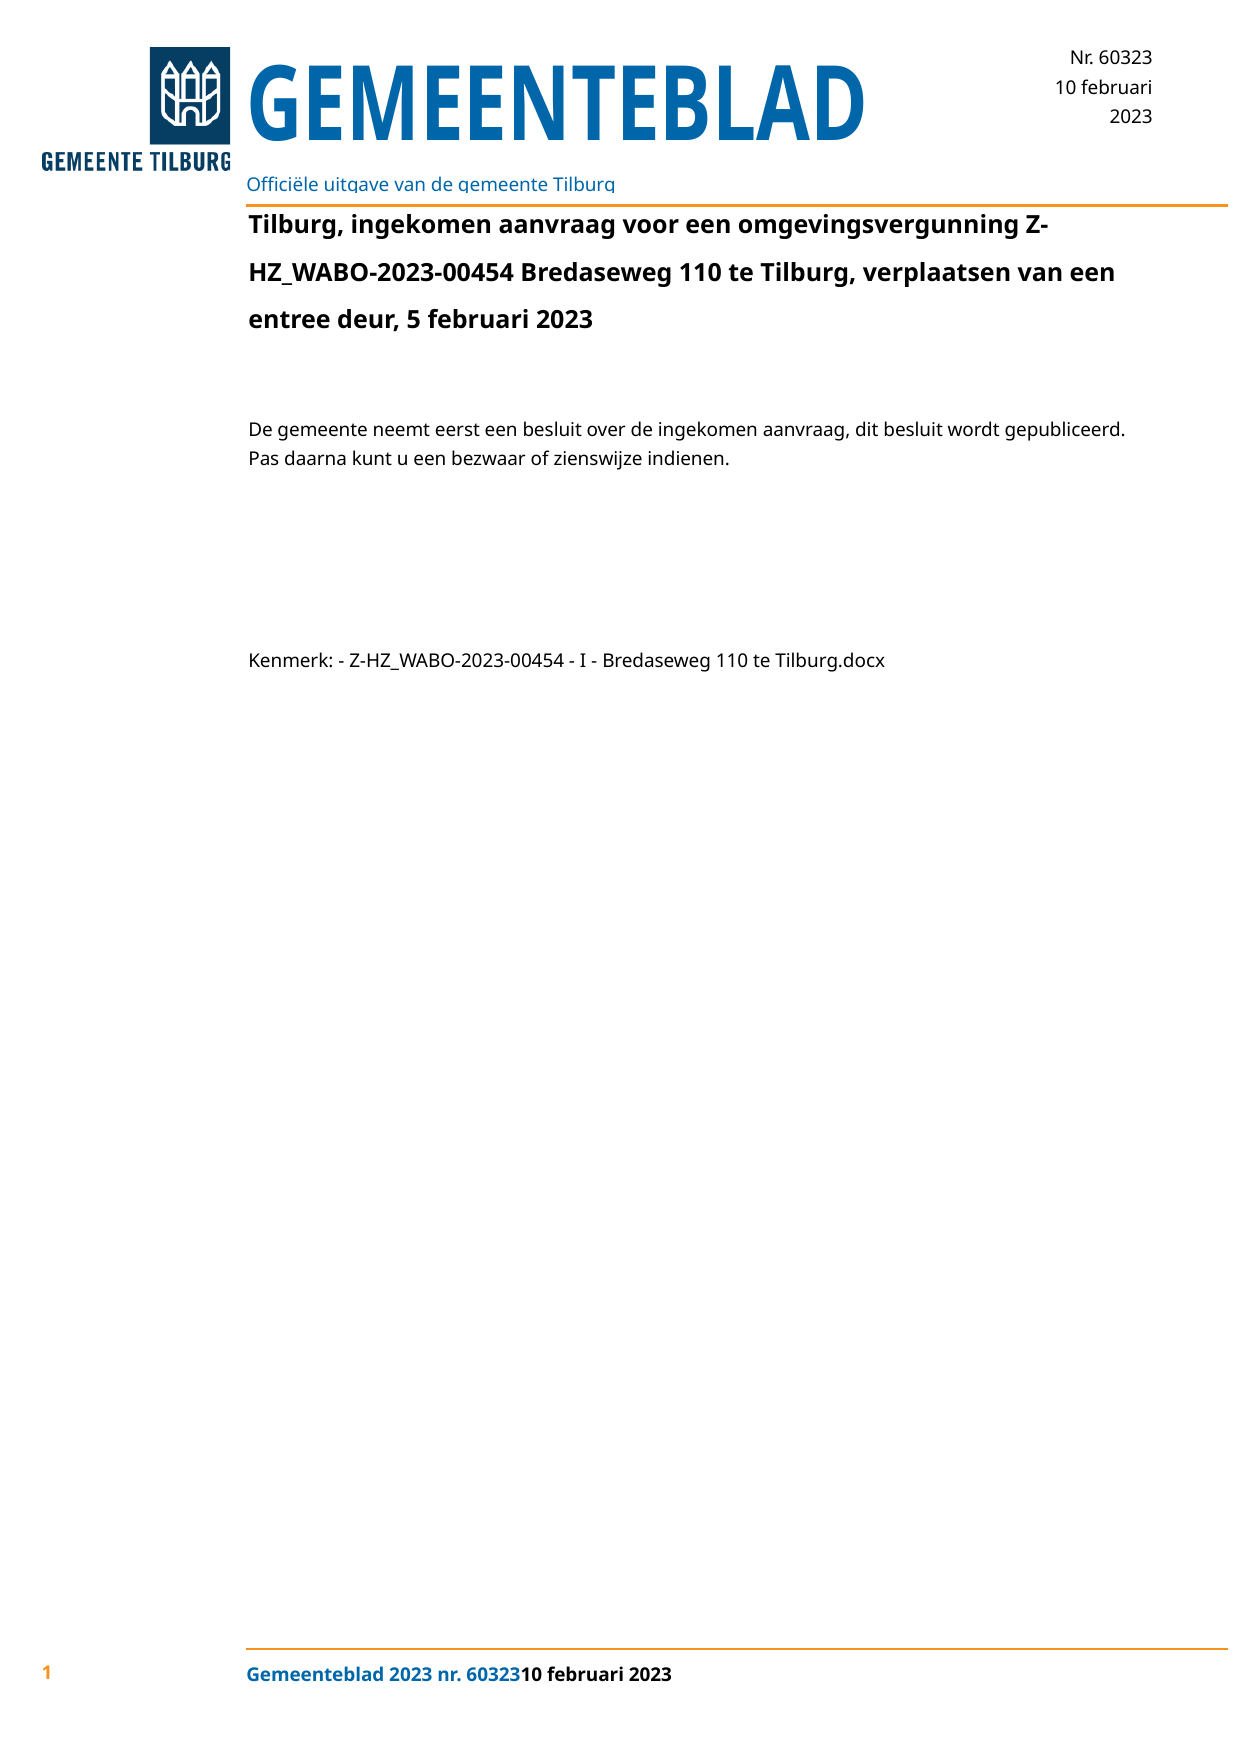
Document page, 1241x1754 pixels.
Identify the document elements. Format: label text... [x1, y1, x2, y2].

text Tilburg, ingekomen aanvraag voor een omgevingsvergunning Z-HZ_WABO-2023-00454 Bredaseweg 110 te Tilburg, verplaatsen van een entree deur, 5 februari 2023 [248, 207, 1152, 336]
text De gemeente neemt eerst een besluit over de ingekomen aanvraag, dit besluit wordt gepubliceerd. Pas daarna kunt u een bezwaar of zienswijze indienen. [248, 416, 1152, 471]
text Kenmerk: - Z-HZ_WABO-2023-00454 - I - Bredaseweg 110 te Tilburg.docx [248, 647, 1152, 673]
picture [41, 47, 231, 172]
